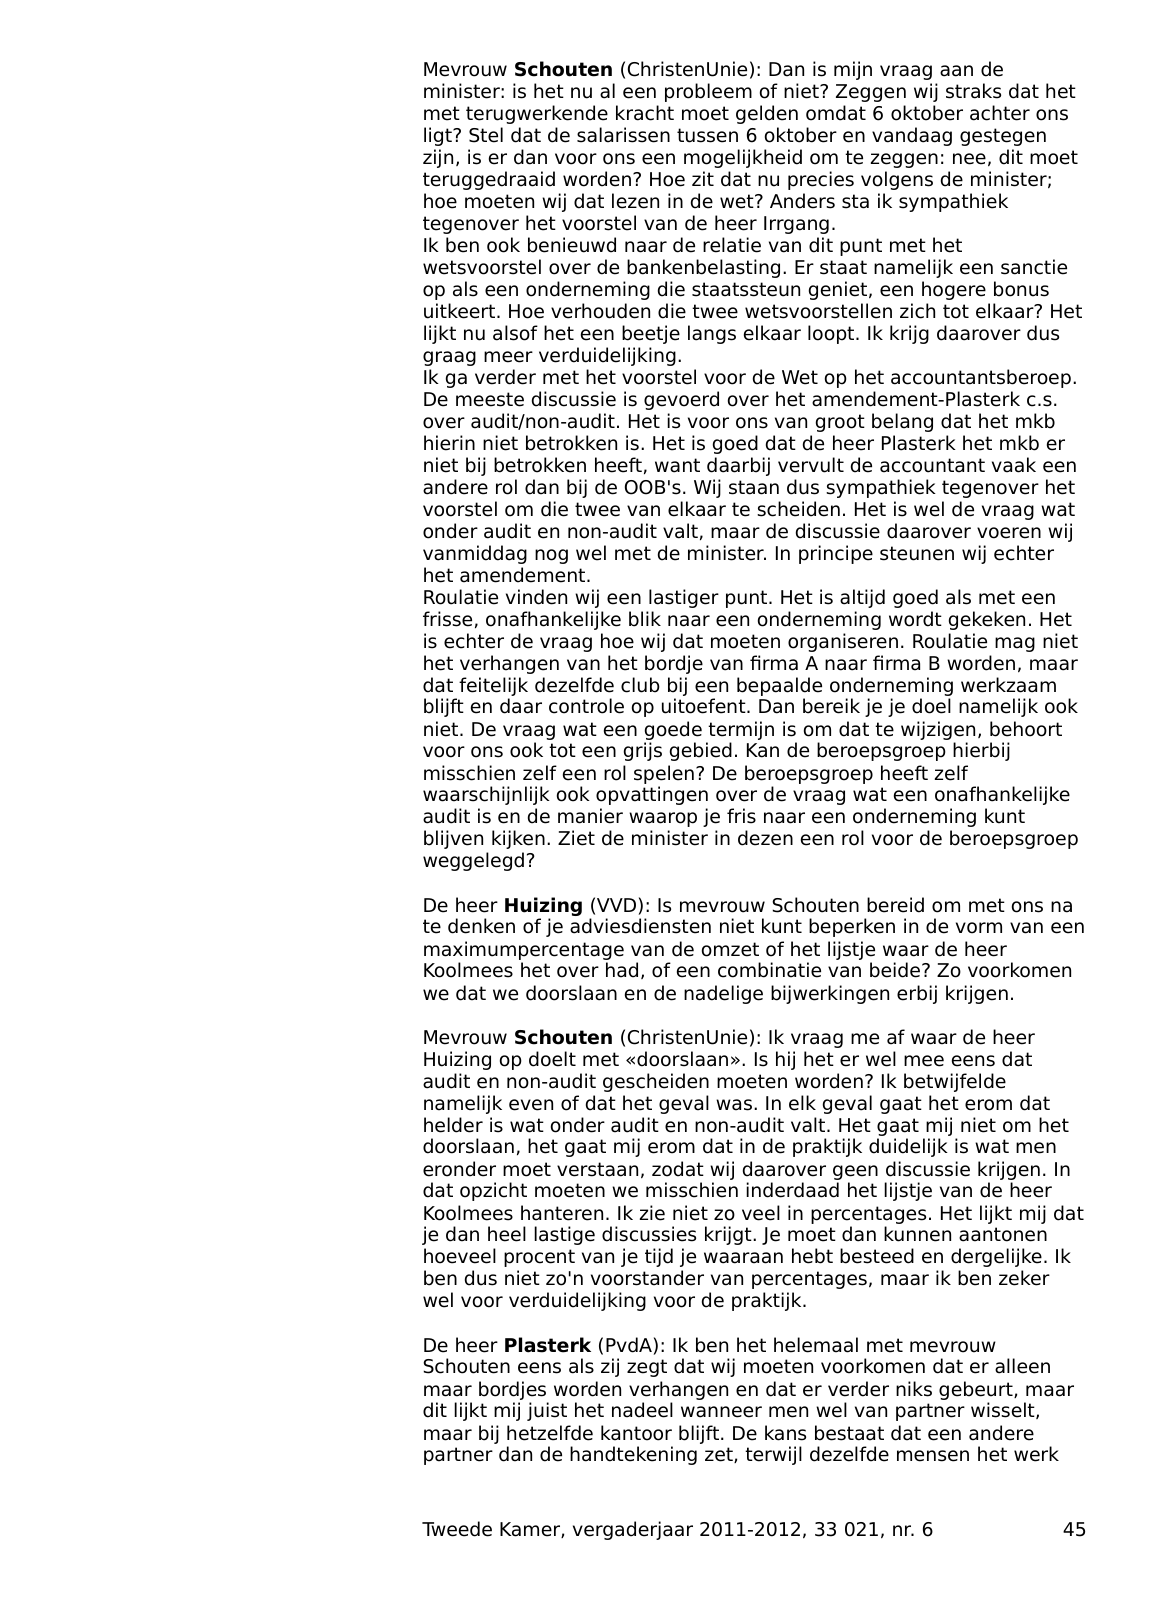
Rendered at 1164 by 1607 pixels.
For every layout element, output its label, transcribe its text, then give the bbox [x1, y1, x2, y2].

text Mevrouw Schouten (ChristenUnie): Ik vraag me af waar de heer Huizing op doelt met «doorslaan». Is hij het er wel mee eens dat audit en non-audit gescheiden moeten worden? Ik betwijfelde namelijk even of dat het geval was. In elk geval gaat het erom dat helder is wat onder audit en non-audit valt. Het gaat mij niet om het doorslaan, het gaat mij erom dat in de praktijk duidelijk is wat men eronder moet verstaan, zodat wij daarover geen discussie krijgen. In dat opzicht moeten we misschien inderdaad het lijstje van de heer Koolmees hanteren. Ik zie niet zo veel in percentages. Het lijkt mij dat je dan heel lastige discussies krijgt. Je moet dan kunnen aantonen hoeveel procent van je tijd je waaraan hebt besteed en dergelijke. Ik ben dus niet zo'n voorstander van percentages, maar ik ben zeker wel voor verduidelijking voor de praktijk. [422, 1027, 1087, 1312]
text De heer Huizing (VVD): Is mevrouw Schouten bereid om met ons na te denken of je adviesdiensten niet kunt beperken in de vorm van een maximumpercentage van de omzet of het lijstje waar de heer Koolmees het over had, of een combinatie van beide? Zo voorkomen we dat we doorslaan en de nadelige bijwerkingen erbij krijgen. [422, 894, 1087, 1004]
text Roulatie vinden wij een lastiger punt. Het is altijd goed als met een frisse, onafhankelijke blik naar een onderneming wordt gekeken. Het is echter de vraag hoe wij dat moeten organiseren. Roulatie mag niet het verhangen van het bordje van firma A naar firma B worden, maar dat feitelijk dezelfde club bij een bepaalde onderneming werkzaam blijft en daar controle op uitoefent. Dan bereik je je doel namelijk ook niet. De vraag wat een goede termijn is om dat te wijzigen, behoort voor ons ook tot een grijs gebied. Kan de beroepsgroep hierbij misschien zelf een rol spelen? De beroepsgroep heeft zelf waarschijnlijk ook opvattingen over de vraag wat een onafhankelijke audit is en de manier waarop je fris naar een onderneming kunt blijven kijken. Ziet de minister in dezen een rol voor de beroepsgroep weggelegd? [422, 587, 1087, 872]
text Ik ben ook benieuwd naar de relatie van dit punt met het wetsvoorstel over de bankenbelasting. Er staat namelijk een sanctie op als een onderneming die staatssteun geniet, een hogere bonus uitkeert. Hoe verhouden die twee wetsvoorstellen zich tot elkaar? Het lijkt nu alsof het een beetje langs elkaar loopt. Ik krijg daarover dus graag meer verduidelijking. [422, 235, 1087, 367]
text Ik ga verder met het voorstel voor de Wet op het accountantsberoep. De meeste discussie is gevoerd over het amendement-Plasterk c.s. over audit/non-audit. Het is voor ons van groot belang dat het mkb hierin niet betrokken is. Het is goed dat de heer Plasterk het mkb er niet bij betrokken heeft, want daarbij vervult de accountant vaak een andere rol dan bij de OOB's. Wij staan dus sympathiek tegenover het voorstel om die twee van elkaar te scheiden. Het is wel de vraag wat onder audit en non-audit valt, maar de discussie daarover voeren wij vanmiddag nog wel met de minister. In principe steunen wij echter het amendement. [422, 367, 1087, 587]
text Mevrouw Schouten (ChristenUnie): Dan is mijn vraag aan de minister: is het nu al een probleem of niet? Zeggen wij straks dat het met terugwerkende kracht moet gelden omdat 6 oktober achter ons ligt? Stel dat de salarissen tussen 6 oktober en vandaag gestegen zijn, is er dan voor ons een mogelijkheid om te zeggen: nee, dit moet teruggedraaid worden? Hoe zit dat nu precies volgens de minister; hoe moeten wij dat lezen in de wet? Anders sta ik sympathiek tegenover het voorstel van de heer Irrgang. [422, 59, 1087, 235]
text De heer Plasterk (PvdA): Ik ben het helemaal met mevrouw Schouten eens als zij zegt dat wij moeten voorkomen dat er alleen maar bordjes worden verhangen en dat er verder niks gebeurt, maar dit lijkt mij juist het nadeel wanneer men wel van partner wisselt, maar bij hetzelfde kantoor blijft. De kans bestaat dat een andere partner dan de handtekening zet, terwijl dezelfde mensen het werk [422, 1334, 1087, 1466]
